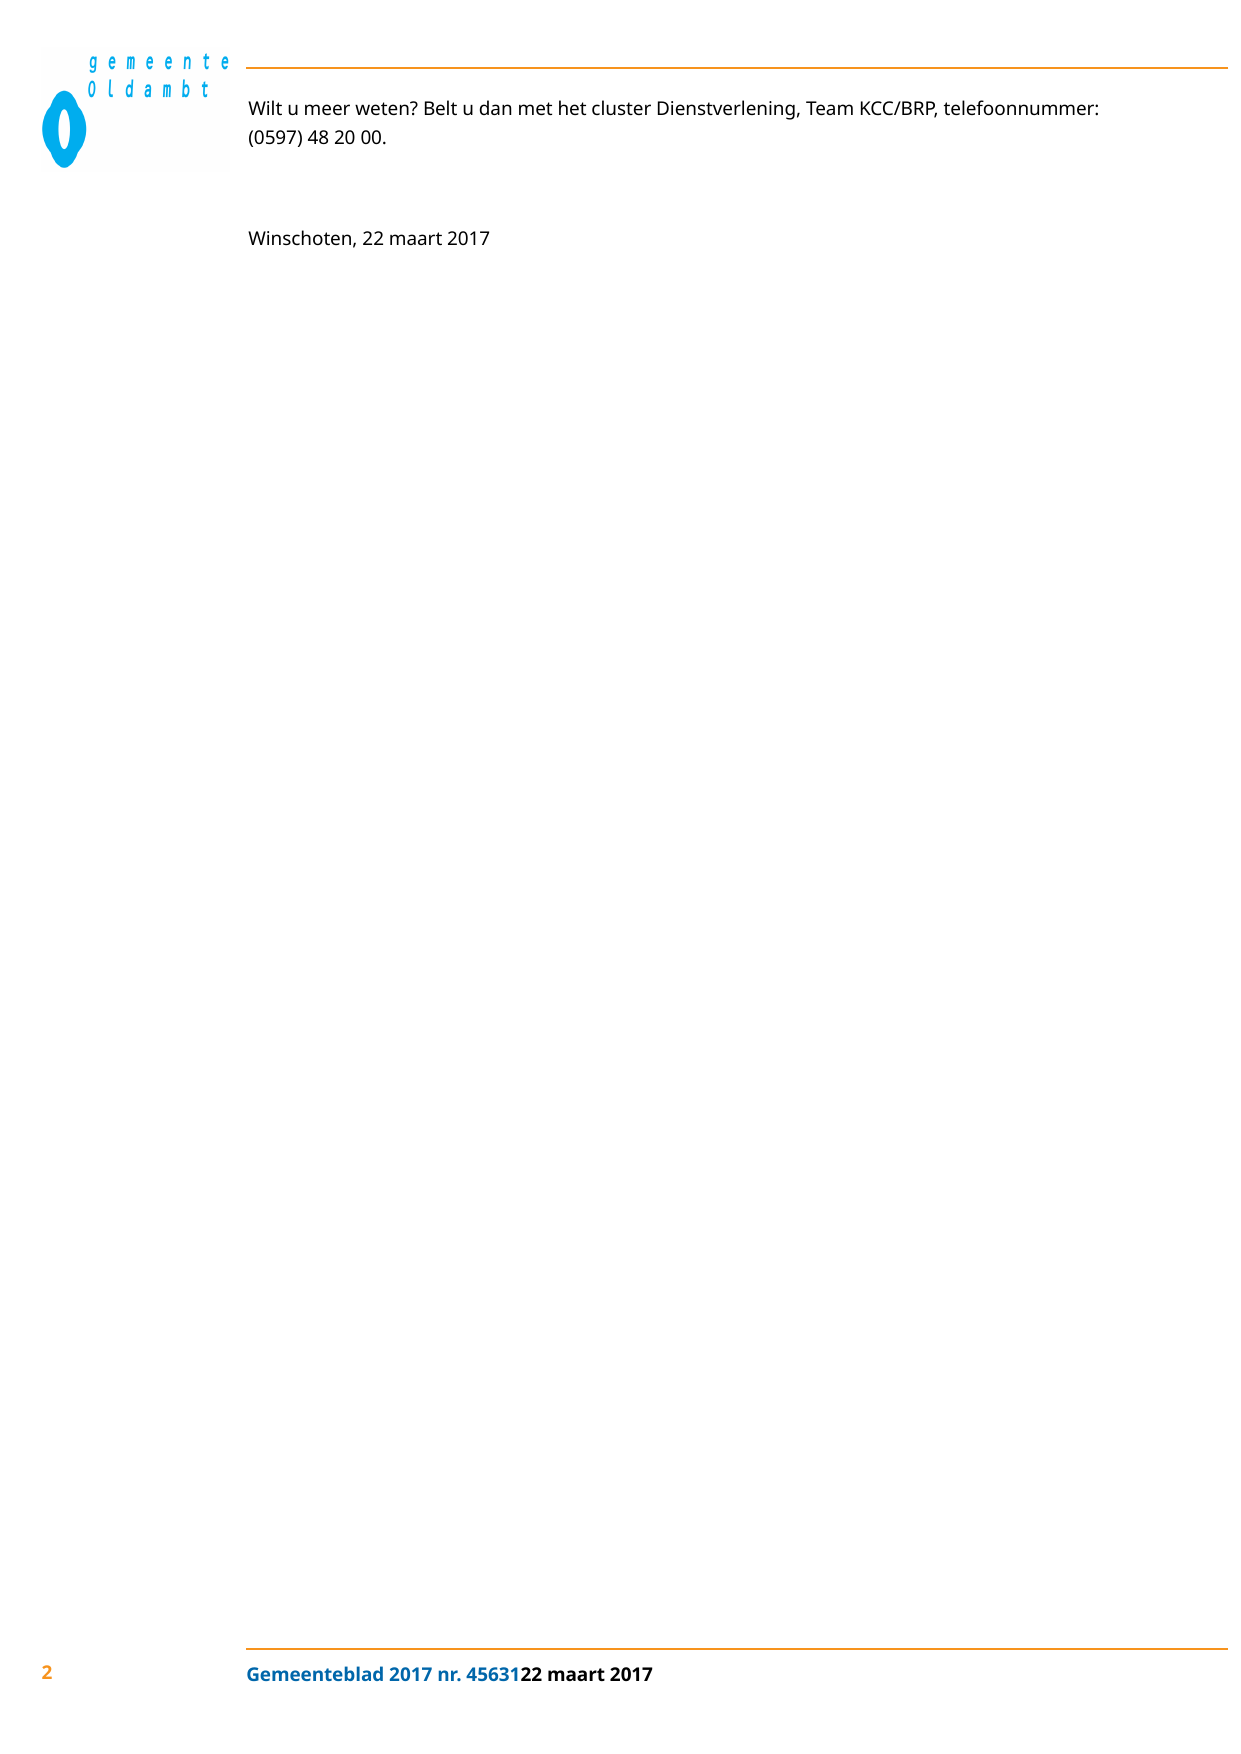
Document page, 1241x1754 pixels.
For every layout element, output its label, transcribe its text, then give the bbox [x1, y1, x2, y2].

text Wilt u meer weten? Belt u dan met het cluster Dienstverlening, Team KCC/BRP, telefoonnummer: (0597) 48 20 00. [248, 95, 1152, 150]
text Winschoten, 22 maart 2017 [248, 225, 1152, 251]
picture [41, 47, 231, 172]
